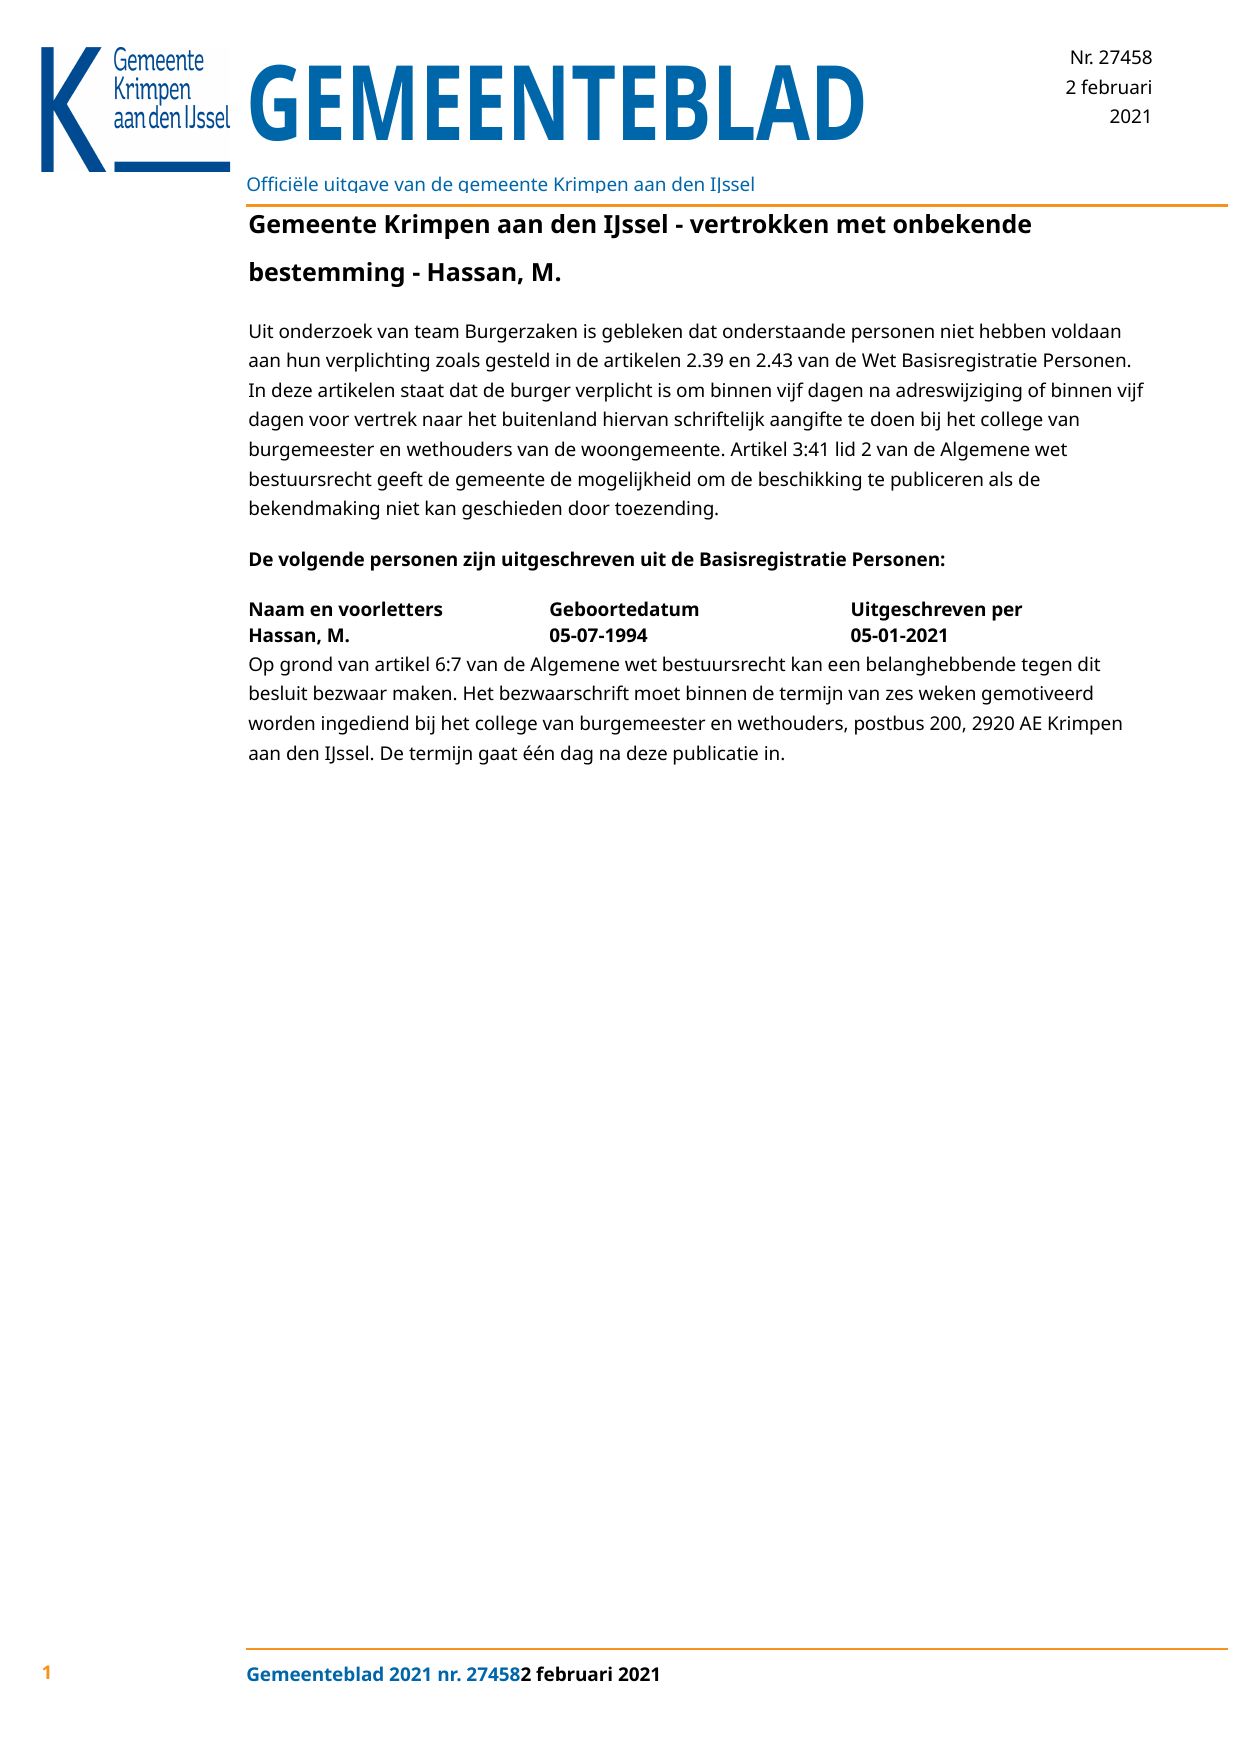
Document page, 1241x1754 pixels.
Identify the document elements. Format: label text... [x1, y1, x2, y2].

text Uit onderzoek van team Burgerzaken is gebleken dat onderstaande personen niet hebben voldaan aan hun verplichting zoals gesteld in de artikelen 2.39 en 2.43 van de Wet Basisregistratie Personen. In deze artikelen staat dat de burger verplicht is om binnen vijf dagen na adreswijziging of binnen vijf dagen voor vertrek naar het buitenland hiervan schriftelijk aangifte te doen bij het college van burgemeester en wethouders van de woongemeente. Artikel 3:41 lid 2 van de Algemene wet bestuursrecht geeft de gemeente de mogelijkheid om de beschikking te publiceren als de bekendmaking niet kan geschieden door toezending. [248, 318, 1152, 521]
text De volgende personen zijn uitgeschreven uit de Basisregistratie Personen: [248, 546, 1152, 572]
table_cell 05-01-2021 [850, 622, 1152, 648]
picture [41, 47, 231, 172]
table_header Geboortedatum [549, 596, 850, 622]
table_cell 05-07-1994 [549, 622, 850, 648]
text Op grond van artikel 6:7 van de Algemene wet bestuursrecht kan een belanghebbende tegen dit besluit bezwaar maken. Het bezwaarschrift moet binnen de termijn van zes weken gemotiveerd worden ingediend bij het college van burgemeester en wethouders, postbus 200, 2920 AE Krimpen aan den IJssel. De termijn gaat één dag na deze publicatie in. [248, 651, 1152, 766]
table_header Uitgeschreven per [850, 596, 1152, 622]
table_cell Hassan, M. [248, 622, 549, 648]
text Gemeente Krimpen aan den IJssel - vertrokken met onbekende bestemming - Hassan, M. [248, 207, 1152, 288]
table_header Naam en voorletters [248, 596, 549, 622]
